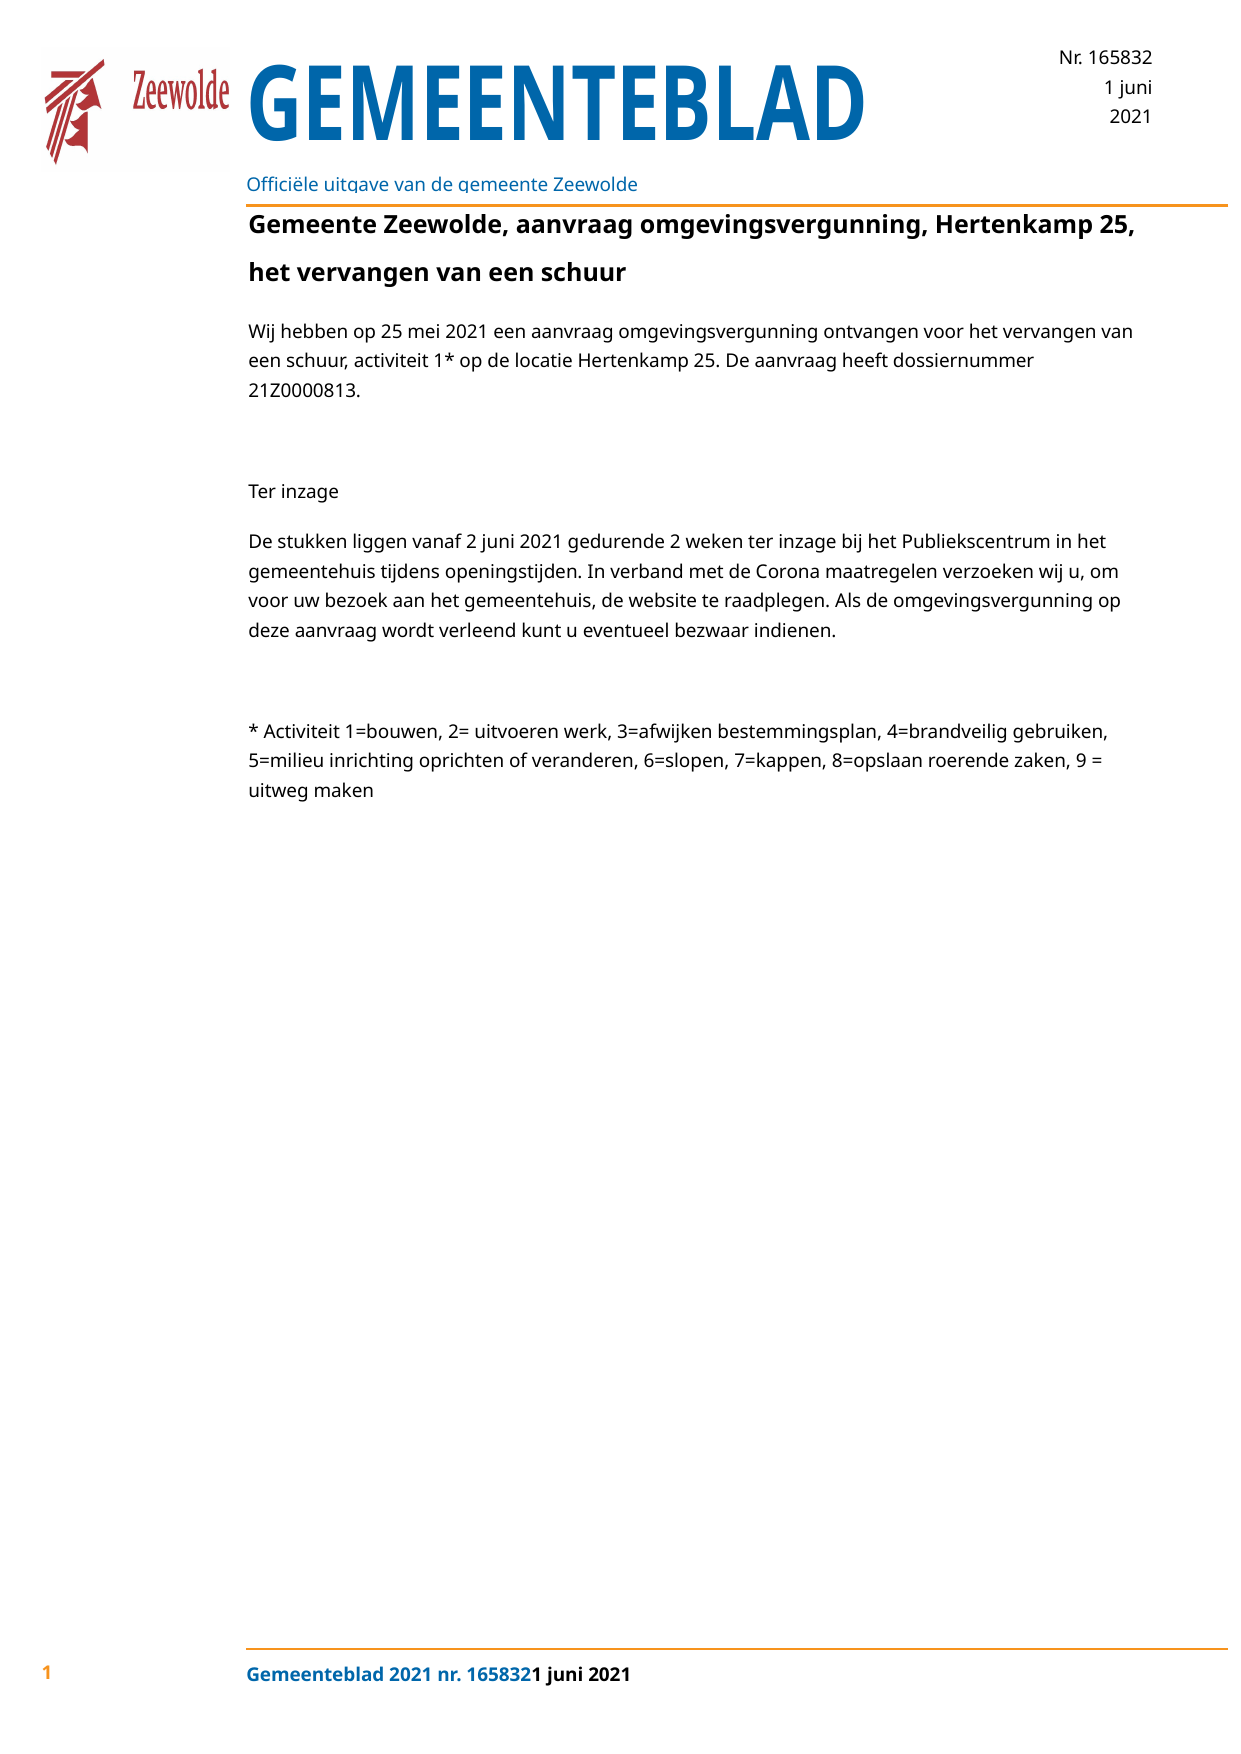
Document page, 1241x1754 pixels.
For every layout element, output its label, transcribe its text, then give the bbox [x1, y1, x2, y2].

text Gemeente Zeewolde, aanvraag omgevingsvergunning, Hertenkamp 25, het vervangen van een schuur [248, 207, 1152, 288]
text * Activiteit 1=bouwen, 2= uitvoeren werk, 3=afwijken bestemmingsplan, 4=brandveilig gebruiken, 5=milieu inrichting oprichten of veranderen, 6=slopen, 7=kappen, 8=opslaan roerende zaken, 9 = uitweg maken [248, 718, 1152, 803]
text Ter inzage [248, 478, 1152, 504]
text Wij hebben op 25 mei 2021 een aanvraag omgevingsvergunning ontvangen voor het vervangen van een schuur, activiteit 1* op de locatie Hertenkamp 25. De aanvraag heeft dossiernummer 21Z0000813. [248, 318, 1152, 403]
text De stukken liggen vanaf 2 juni 2021 gedurende 2 weken ter inzage bij het Publiekscentrum in het gemeentehuis tijdens openingstijden. In verband met de Corona maatregelen verzoeken wij u, om voor uw bezoek aan het gemeentehuis, de website te raadplegen. Als de omgevingsvergunning op deze aanvraag wordt verleend kunt u eventueel bezwaar indienen. [248, 528, 1152, 643]
picture [41, 47, 231, 172]
